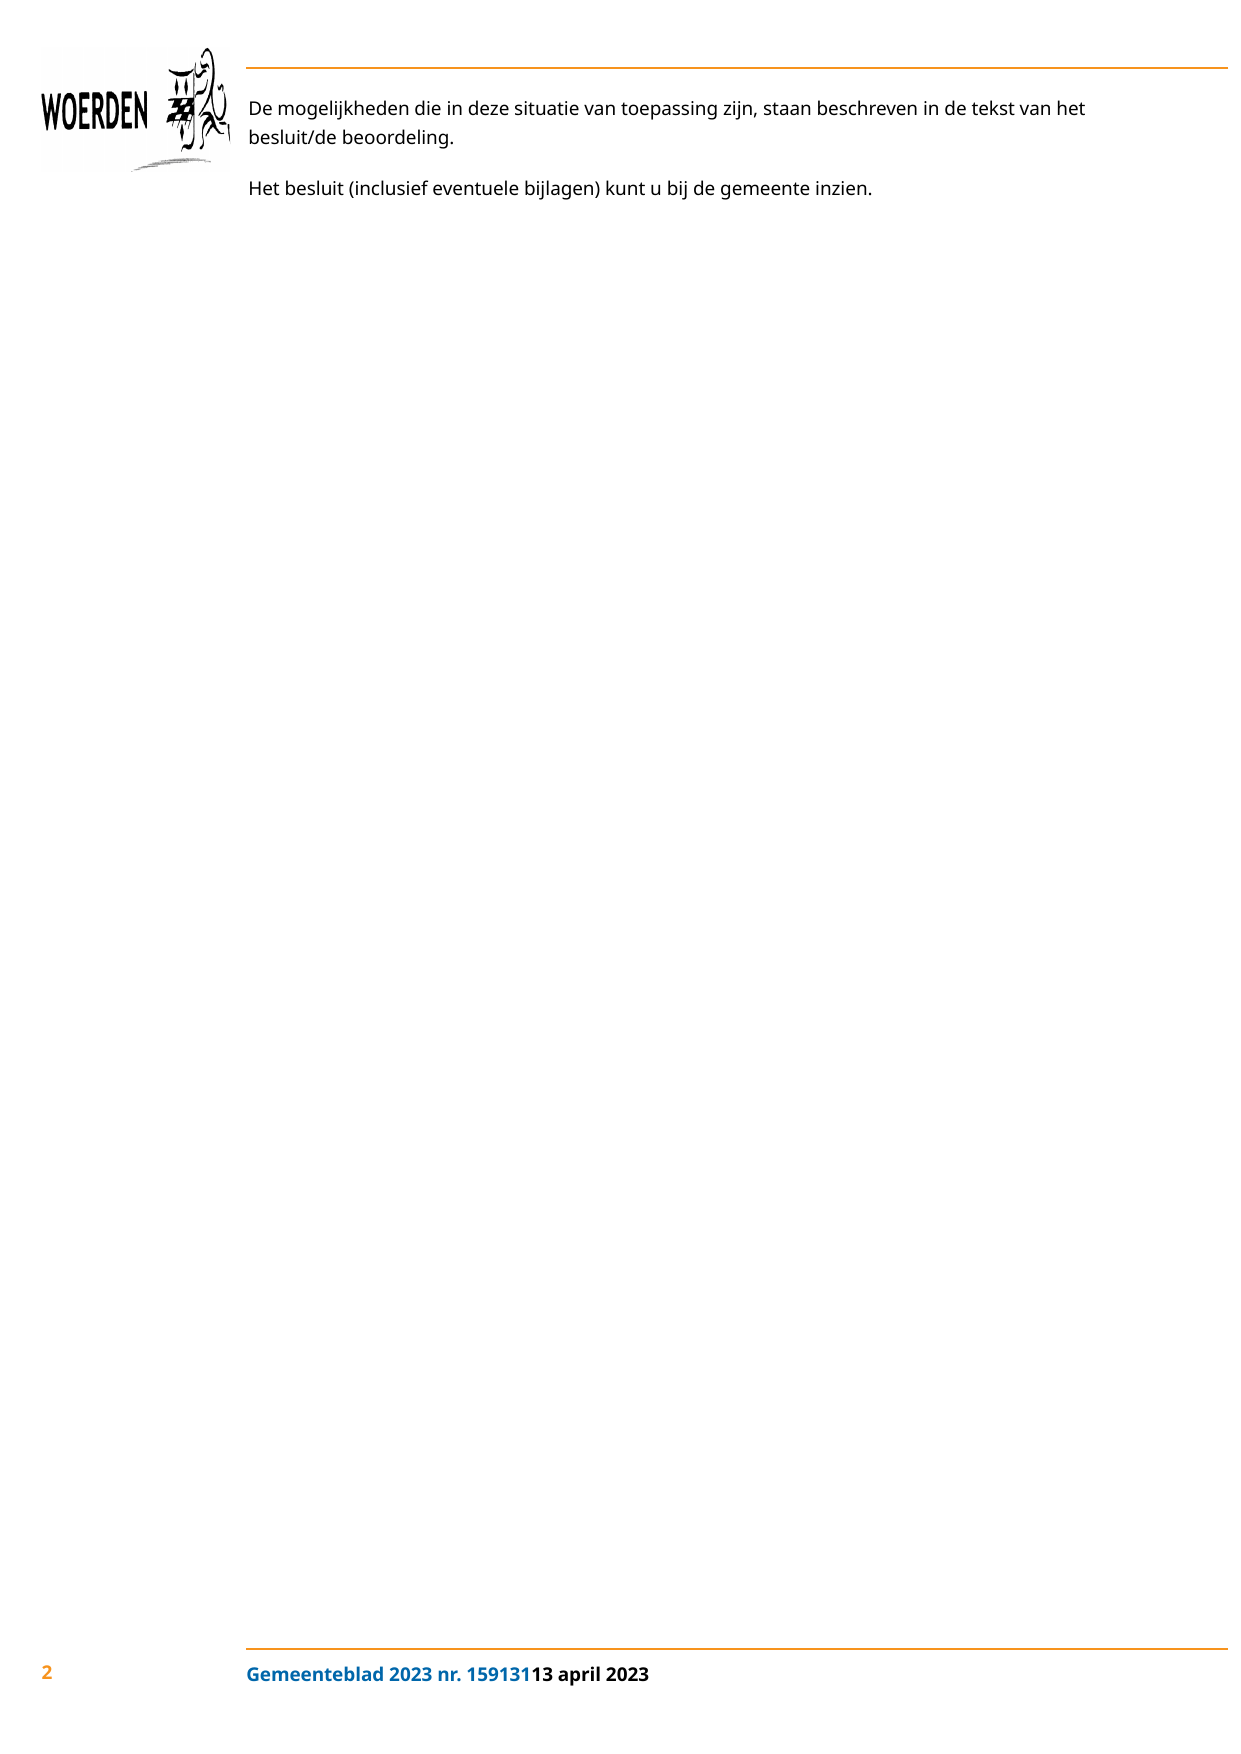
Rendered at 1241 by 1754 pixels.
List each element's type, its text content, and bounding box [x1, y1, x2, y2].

picture [41, 47, 231, 172]
text De mogelijkheden die in deze situatie van toepassing zijn, staan beschreven in de tekst van het besluit/de beoordeling. [248, 95, 1152, 150]
text Het besluit (inclusief eventuele bijlagen) kunt u bij de gemeente inzien. [248, 175, 1152, 201]
